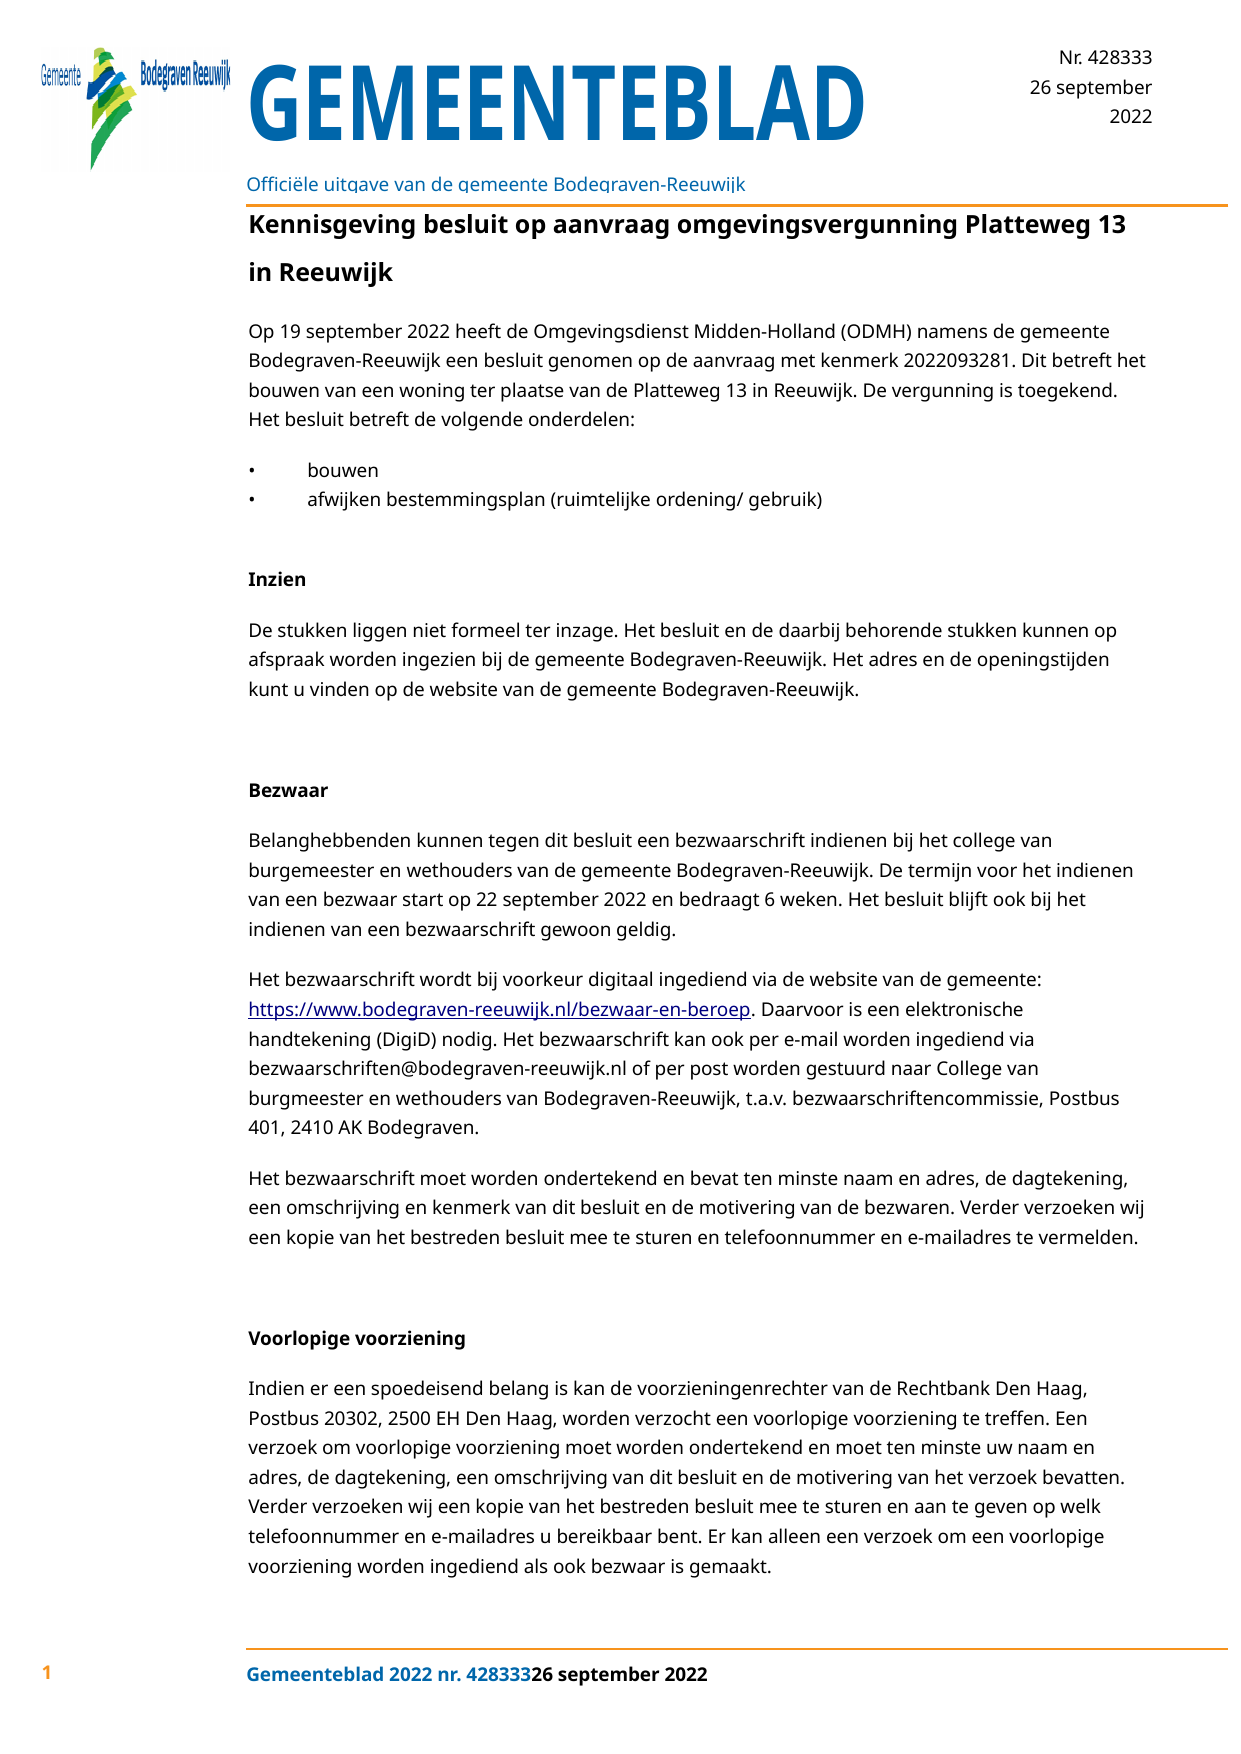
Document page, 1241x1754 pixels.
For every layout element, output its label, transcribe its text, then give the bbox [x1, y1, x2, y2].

picture [41, 47, 231, 172]
text De stukken liggen niet formeel ter inzage. Het besluit en de daarbij behorende stukken kunnen op afspraak worden ingezien bij de gemeente Bodegraven-Reeuwijk. Het adres en de openingstijden kunt u vinden op de website van de gemeente Bodegraven-Reeuwijk. [248, 617, 1152, 702]
list bouwen [248, 457, 1152, 483]
text Het bezwaarschrift wordt bij voorkeur digitaal ingediend via de website van de gemeente: https://www.bodegraven-reeuwijk.nl/bezwaar-en-beroep. Daarvoor is een elektronische handtekening (DigiD) nodig. Het bezwaarschrift kan ook per e-mail worden ingediend via bezwaarschriften@bodegraven-reeuwijk.nl of per post worden gestuurd naar College van burgmeester en wethouders van Bodegraven-Reeuwijk, t.a.v. bezwaarschriftencommissie, Postbus 401, 2410 AK Bodegraven. [248, 967, 1152, 1140]
text Op 19 september 2022 heeft de Omgevingsdienst Midden-Holland (ODMH) namens de gemeente Bodegraven-Reeuwijk een besluit genomen op de aanvraag met kenmerk 2022093281. Dit betreft het bouwen van een woning ter plaatse van de Platteweg 13 in Reeuwijk. De vergunning is toegekend. Het besluit betreft de volgende onderdelen: [248, 318, 1152, 432]
text Bezwaar [248, 777, 1152, 803]
list afwijken bestemmingsplan (ruimtelijke ordening/ gebruik) [248, 487, 1152, 512]
text Kennisgeving besluit op aanvraag omgevingsvergunning Platteweg 13 in Reeuwijk [248, 207, 1152, 288]
text Belanghebbenden kunnen tegen dit besluit een bezwaarschrift indienen bij het college van burgemeester en wethouders van de gemeente Bodegraven-Reeuwijk. De termijn voor het indienen van een bezwaar start op 22 september 2022 en bedraagt 6 weken. Het besluit blijft ook bij het indienen van een bezwaarschrift gewoon geldig. [248, 827, 1152, 942]
text Indien er een spoedeisend belang is kan de voorzieningenrechter van de Rechtbank Den Haag, Postbus 20302, 2500 EH Den Haag, worden verzocht een voorlopige voorziening te treffen. Een verzoek om voorlopige voorziening moet worden ondertekend en moet ten minste uw naam en adres, de dagtekening, een omschrijving van dit besluit en de motivering van het verzoek bevatten. Verder verzoeken wij een kopie van het bestreden besluit mee te sturen en aan te geven op welk telefoonnummer en e-mailadres u bereikbaar bent. Er kan alleen een verzoek om een voorlopige voorziening worden ingediend als ook bezwaar is gemaakt. [248, 1375, 1152, 1579]
text Voorlopige voorziening [248, 1325, 1152, 1351]
text Inzien [248, 567, 1152, 592]
text Het bezwaarschrift moet worden ondertekend en bevat ten minste naam en adres, de dagtekening, een omschrijving en kenmerk van dit besluit en de motivering van de bezwaren. Verder verzoeken wij een kopie van het bestreden besluit mee te sturen en telefoonnummer en e-mailadres te vermelden. [248, 1165, 1152, 1250]
